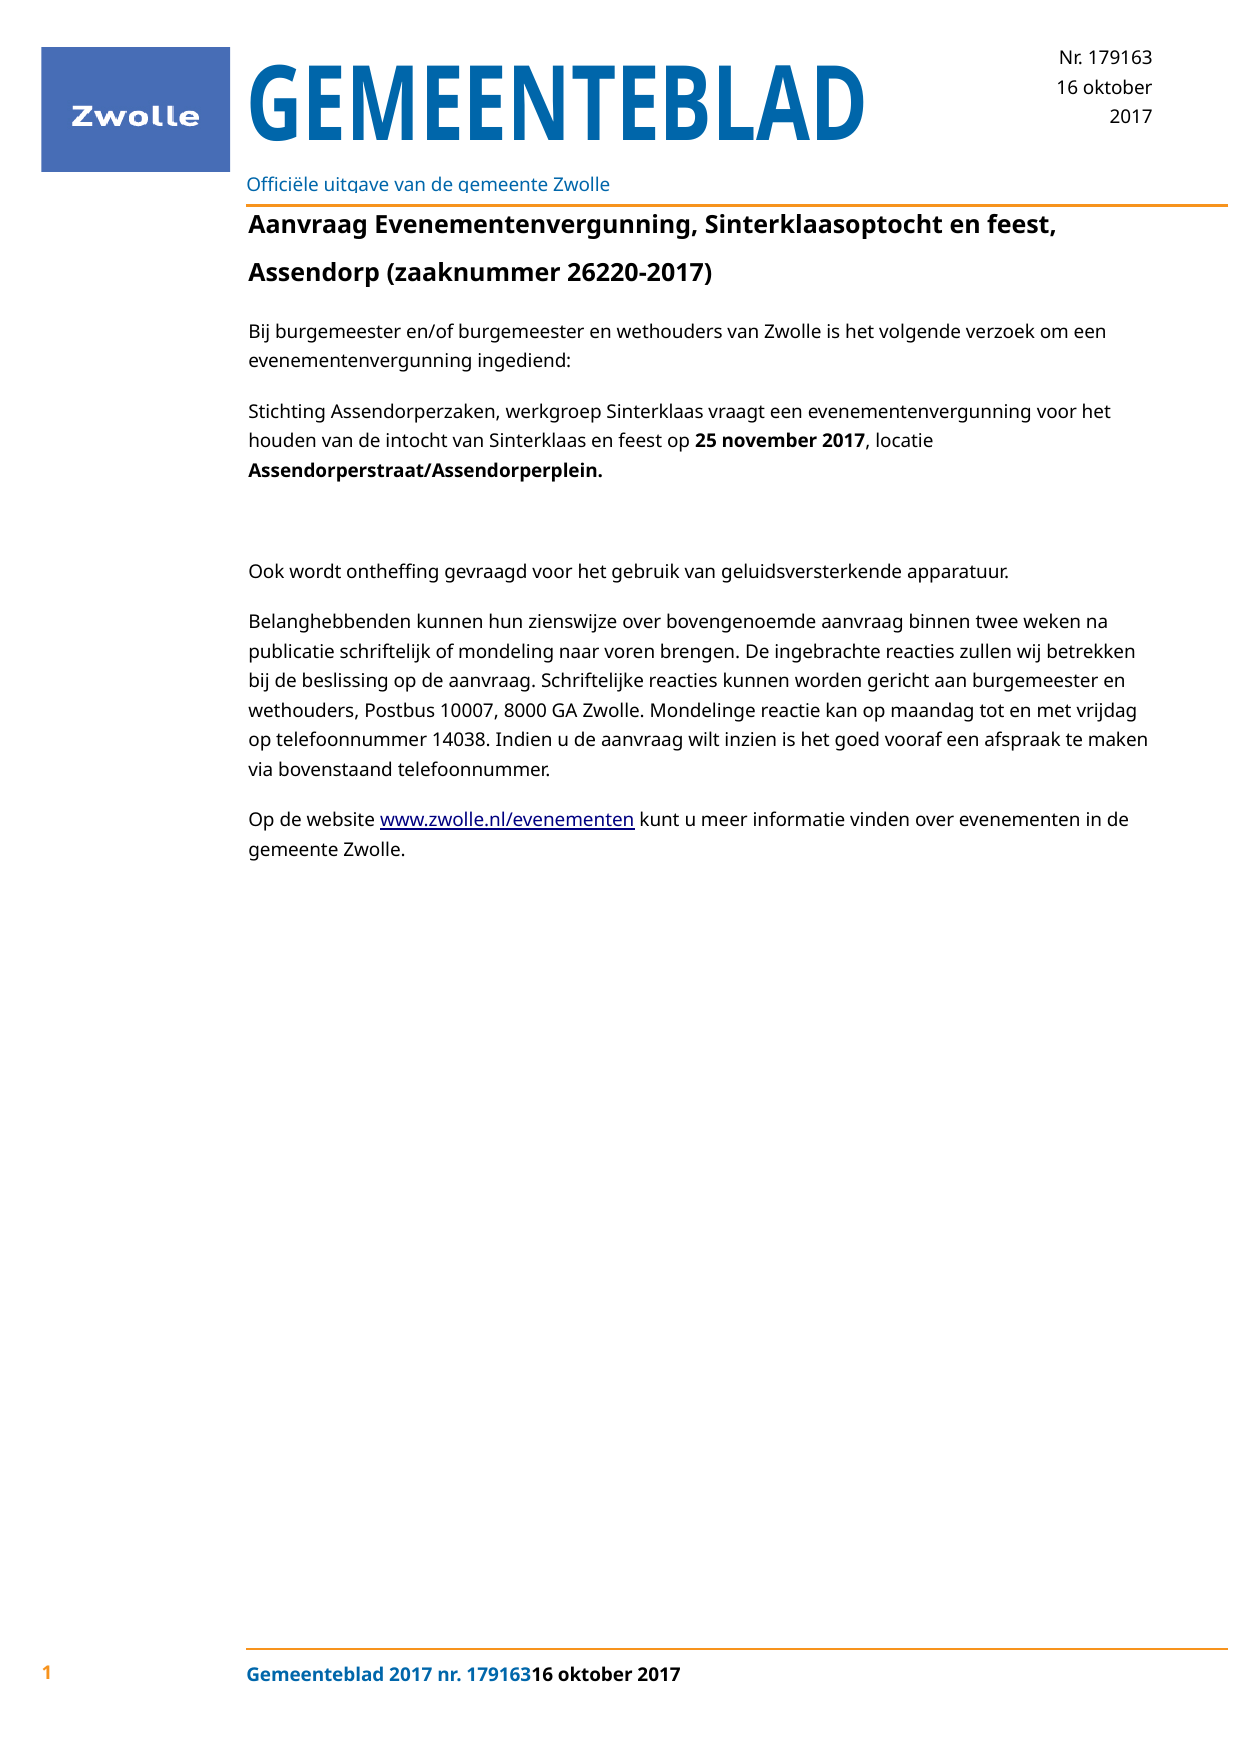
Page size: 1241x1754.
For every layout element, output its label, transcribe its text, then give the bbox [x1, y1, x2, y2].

text Aanvraag Evenementenvergunning, Sinterklaasoptocht en feest, Assendorp (zaaknummer 26220-2017) [248, 207, 1152, 288]
text Bij burgemeester en/of burgemeester en wethouders van Zwolle is het volgende verzoek om een evenementenvergunning ingediend: [248, 318, 1152, 373]
text Ook wordt ontheffing gevraagd voor het gebruik van geluidsversterkende apparatuur. [248, 558, 1152, 584]
text Op de website www.zwolle.nl/evenementen kunt u meer informatie vinden over evenementen in de gemeente Zwolle. [248, 807, 1152, 862]
picture [41, 47, 231, 172]
text Stichting Assendorperzaken, werkgroep Sinterklaas vraagt een evenementenvergunning voor het houden van de intocht van Sinterklaas en feest op 25 november 2017, locatie Assendorperstraat/Assendorperplein. [248, 398, 1152, 483]
text Belanghebbenden kunnen hun zienswijze over bovengenoemde aanvraag binnen twee weken na publicatie schriftelijk of mondeling naar voren brengen. De ingebrachte reacties zullen wij betrekken bij de beslissing op de aanvraag. Schriftelijke reacties kunnen worden gericht aan burgemeester en wethouders, Postbus 10007, 8000 GA Zwolle. Mondelinge reactie kan op maandag tot en met vrijdag op telefoonnummer 14038. Indien u de aanvraag wilt inzien is het goed vooraf een afspraak te maken via bovenstaand telefoonnummer. [248, 608, 1152, 782]
